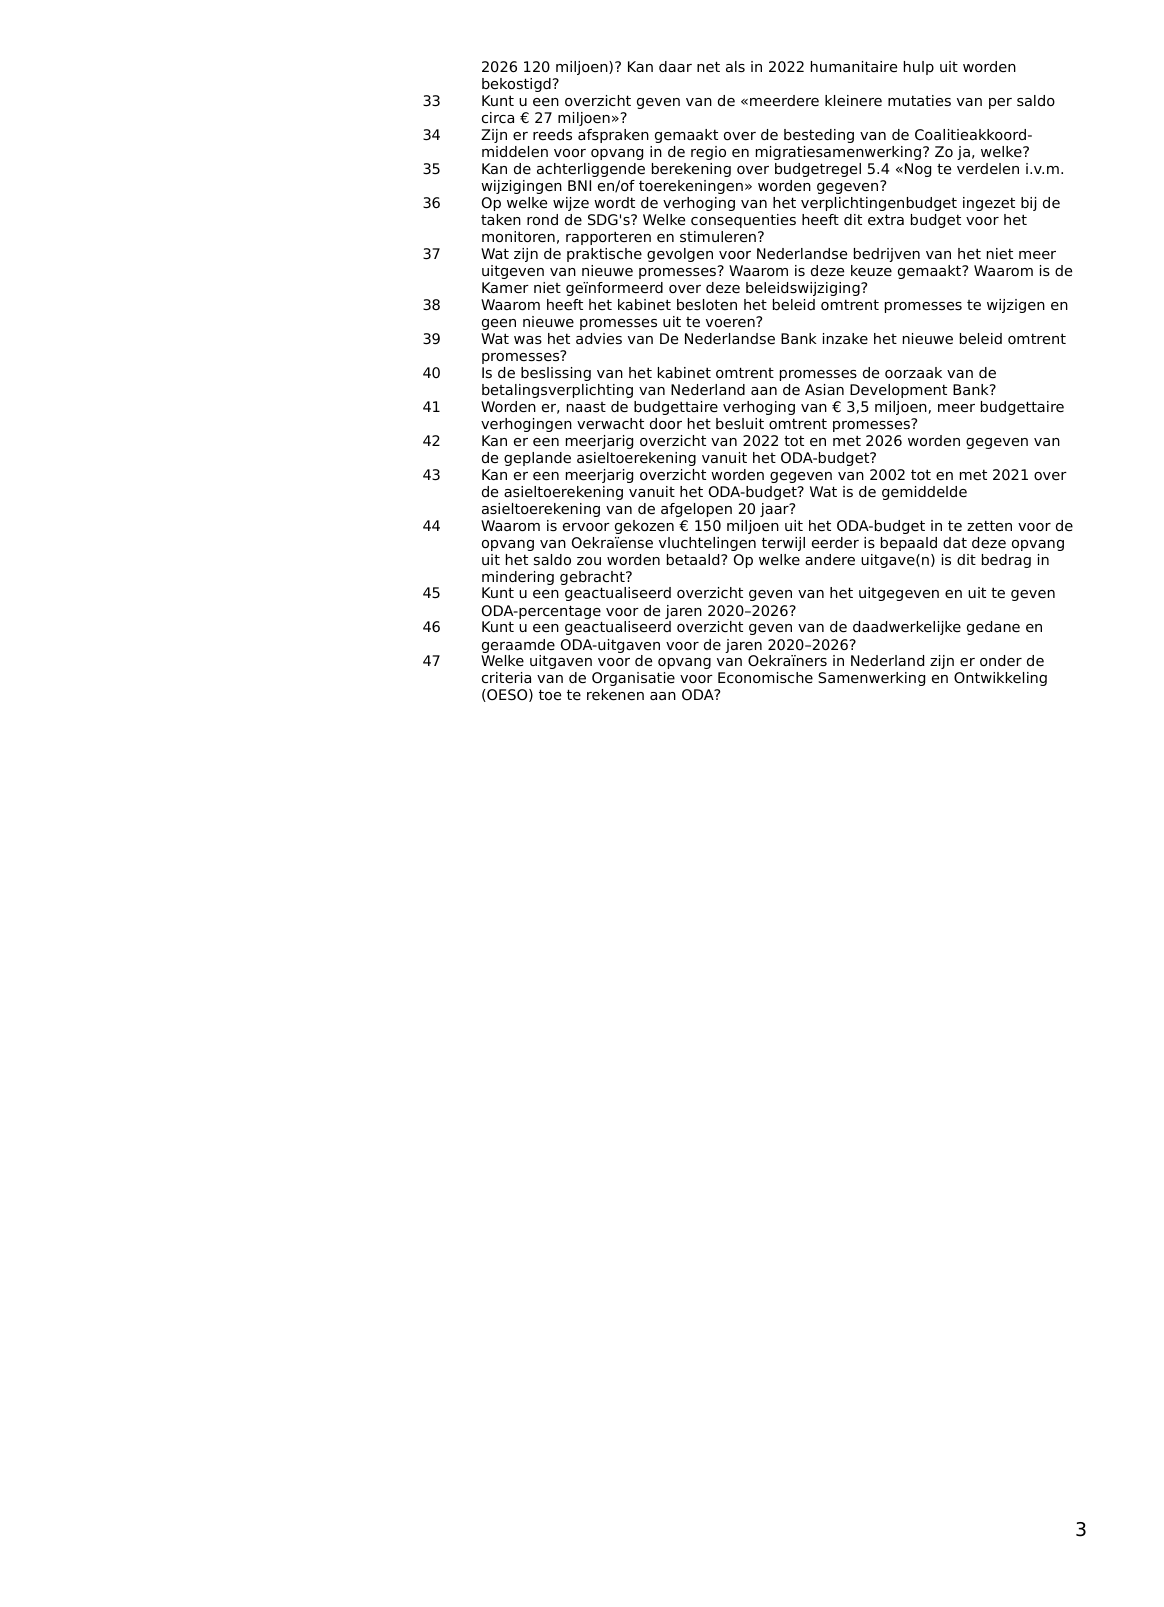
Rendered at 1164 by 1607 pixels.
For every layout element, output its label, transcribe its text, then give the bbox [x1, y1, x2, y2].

table_cell [422, 59, 475, 93]
table_cell Op welke wijze wordt de verhoging van het verplichtingenbudget ingezet bij de taken rond de SDG's? Welke consequenties heeft dit extra budget voor het monitoren, rapporteren en stimuleren? [475, 195, 1087, 246]
table_cell Kan de achterliggende berekening over budgetregel 5.4 «Nog te verdelen i.v.m. wijzigingen BNI en/of toerekeningen» worden gegeven? [475, 161, 1087, 195]
table_cell 37 [422, 246, 475, 297]
table_cell 45 [422, 585, 475, 619]
table_cell Kunt u een geactualiseerd overzicht geven van het uitgegeven en uit te geven ODA-percentage voor de jaren 2020–2026? [475, 585, 1087, 619]
table_cell 2026 120 miljoen)? Kan daar net als in 2022 humanitaire hulp uit worden bekostigd? [475, 59, 1087, 93]
table_cell Waarom is ervoor gekozen € 150 miljoen uit het ODA-budget in te zetten voor de opvang van Oekraïense vluchtelingen terwijl eerder is bepaald dat deze opvang uit het saldo zou worden betaald? Op welke andere uitgave(n) is dit bedrag in mindering gebracht? [475, 518, 1087, 585]
table_cell 46 [422, 619, 475, 653]
table_cell Kunt u een geactualiseerd overzicht geven van de daadwerkelijke gedane en geraamde ODA-uitgaven voor de jaren 2020–2026? [475, 619, 1087, 653]
table_cell 44 [422, 518, 475, 585]
table_cell 40 [422, 365, 475, 399]
table_cell Wat zijn de praktische gevolgen voor Nederlandse bedrijven van het niet meer uitgeven van nieuwe promesses? Waarom is deze keuze gemaakt? Waarom is de Kamer niet geïnformeerd over deze beleidswijziging? [475, 246, 1087, 297]
table_cell Welke uitgaven voor de opvang van Oekraïners in Nederland zijn er onder de criteria van de Organisatie voor Economische Samenwerking en Ontwikkeling (OESO) toe te rekenen aan ODA? [475, 653, 1087, 704]
table_cell Worden er, naast de budgettaire verhoging van € 3,5 miljoen, meer budgettaire verhogingen verwacht door het besluit omtrent promesses? [475, 399, 1087, 433]
table_cell Is de beslissing van het kabinet omtrent promesses de oorzaak van de betalingsverplichting van Nederland aan de Asian Development Bank? [475, 365, 1087, 399]
table_cell 33 [422, 93, 475, 127]
table_cell Waarom heeft het kabinet besloten het beleid omtrent promesses te wijzigen en geen nieuwe promesses uit te voeren? [475, 297, 1087, 331]
table_cell Kan er een meerjarig overzicht worden gegeven van 2002 tot en met 2021 over de asieltoerekening vanuit het ODA-budget? Wat is de gemiddelde asieltoerekening van de afgelopen 20 jaar? [475, 467, 1087, 517]
table_cell 41 [422, 399, 475, 433]
table_cell Kunt u een overzicht geven van de «meerdere kleinere mutaties van per saldo circa € 27 miljoen»? [475, 93, 1087, 127]
table_cell Kan er een meerjarig overzicht van 2022 tot en met 2026 worden gegeven van de geplande asieltoerekening vanuit het ODA-budget? [475, 433, 1087, 467]
table_cell 35 [422, 161, 475, 195]
table_cell 38 [422, 297, 475, 331]
table_cell 43 [422, 467, 475, 517]
table_cell 47 [422, 653, 475, 704]
table_cell 39 [422, 331, 475, 365]
table_cell 34 [422, 127, 475, 161]
table_cell Wat was het advies van De Nederlandse Bank inzake het nieuwe beleid omtrent promesses? [475, 331, 1087, 365]
table_cell 36 [422, 195, 475, 246]
table_cell Zijn er reeds afspraken gemaakt over de besteding van de Coalitieakkoord-middelen voor opvang in de regio en migratiesamenwerking? Zo ja, welke? [475, 127, 1087, 161]
table_cell 42 [422, 433, 475, 467]
